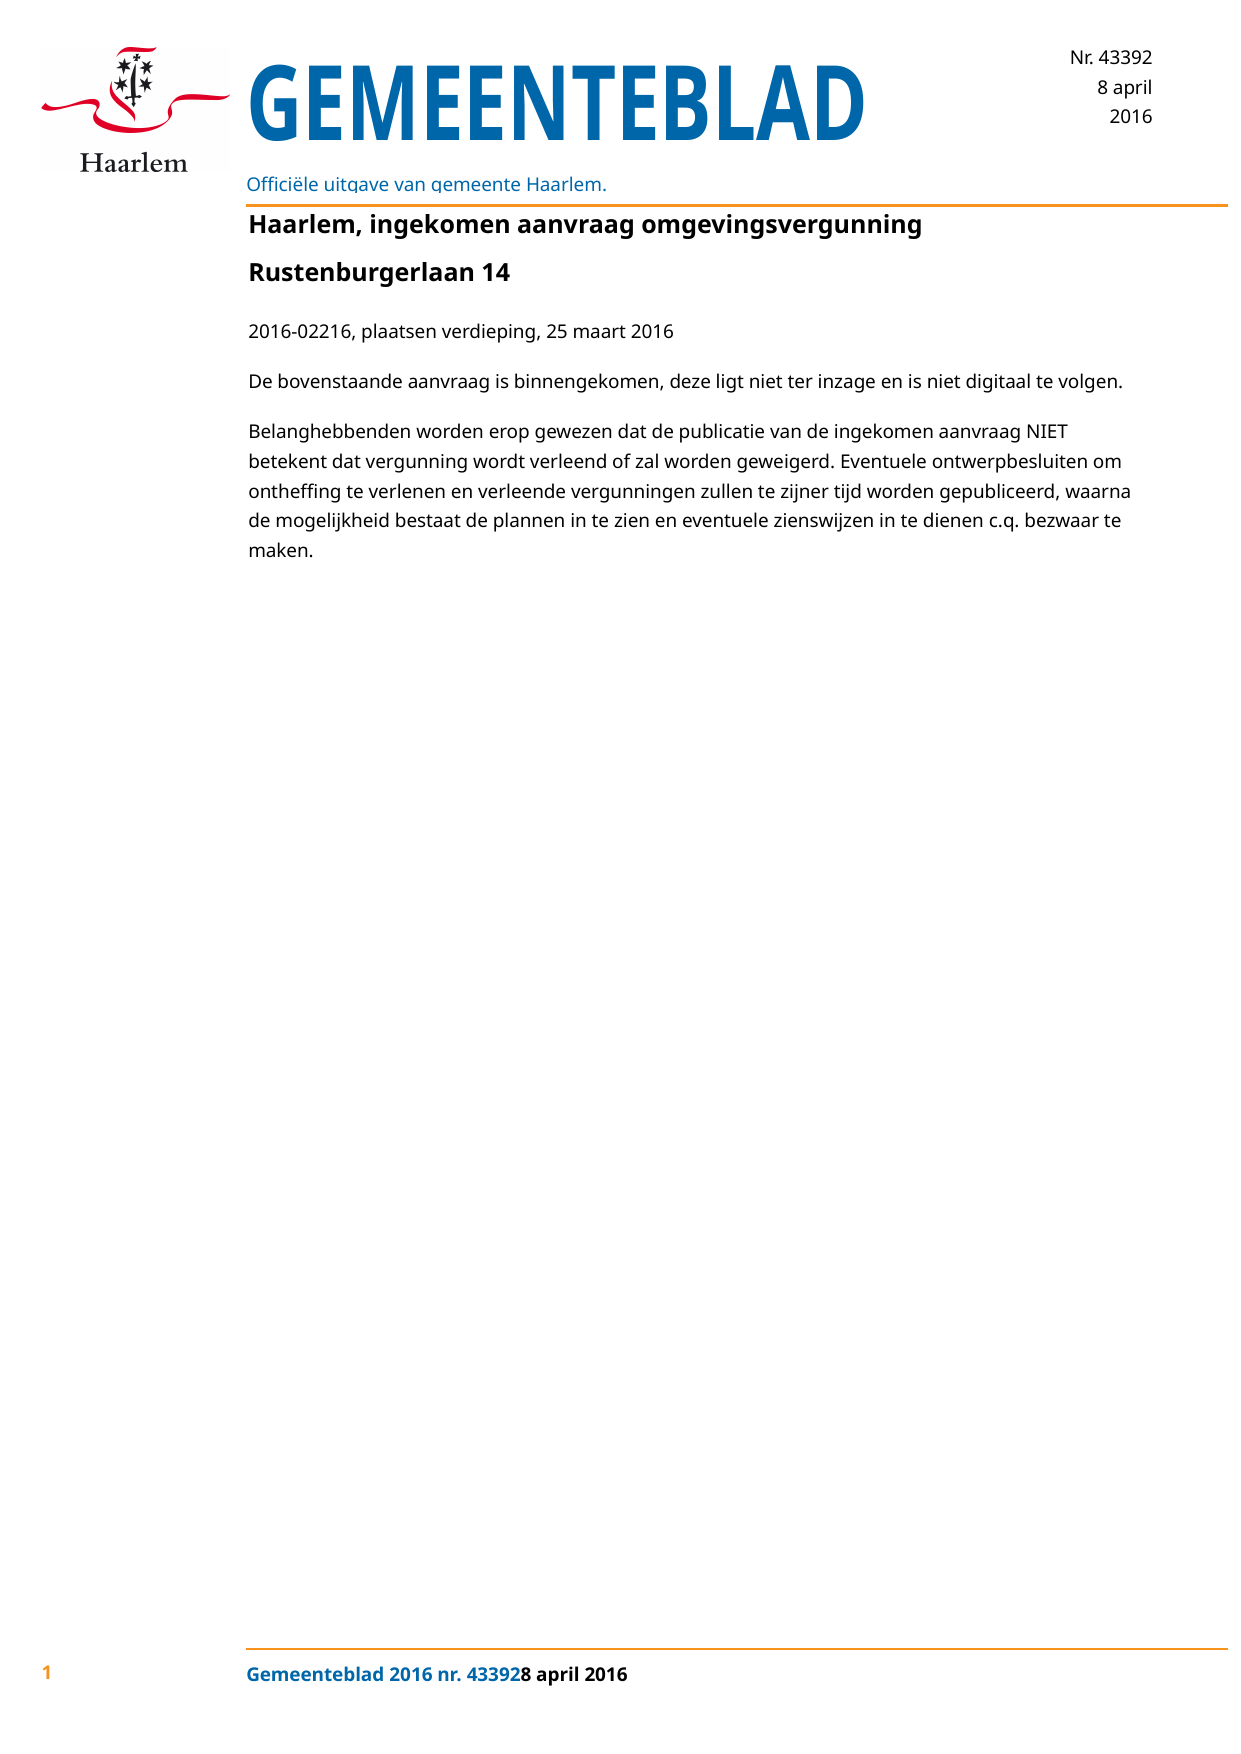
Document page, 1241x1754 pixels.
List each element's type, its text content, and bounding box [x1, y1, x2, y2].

text Haarlem, ingekomen aanvraag omgevingsvergunning Rustenburgerlaan 14 [248, 207, 1152, 288]
text De bovenstaande aanvraag is binnengekomen, deze ligt niet ter inzage en is niet digitaal te volgen. [248, 368, 1152, 394]
picture [41, 47, 231, 172]
text Belanghebbenden worden erop gewezen dat de publicatie van de ingekomen aanvraag NIET betekent dat vergunning wordt verleend of zal worden geweigerd. Eventuele ontwerpbesluiten om ontheffing te verlenen en verleende vergunningen zullen te zijner tijd worden gepubliceerd, waarna de mogelijkheid bestaat de plannen in te zien en eventuele zienswijzen in te dienen c.q. bezwaar te maken. [248, 419, 1152, 563]
text 2016-02216, plaatsen verdieping, 25 maart 2016 [248, 318, 1152, 344]
